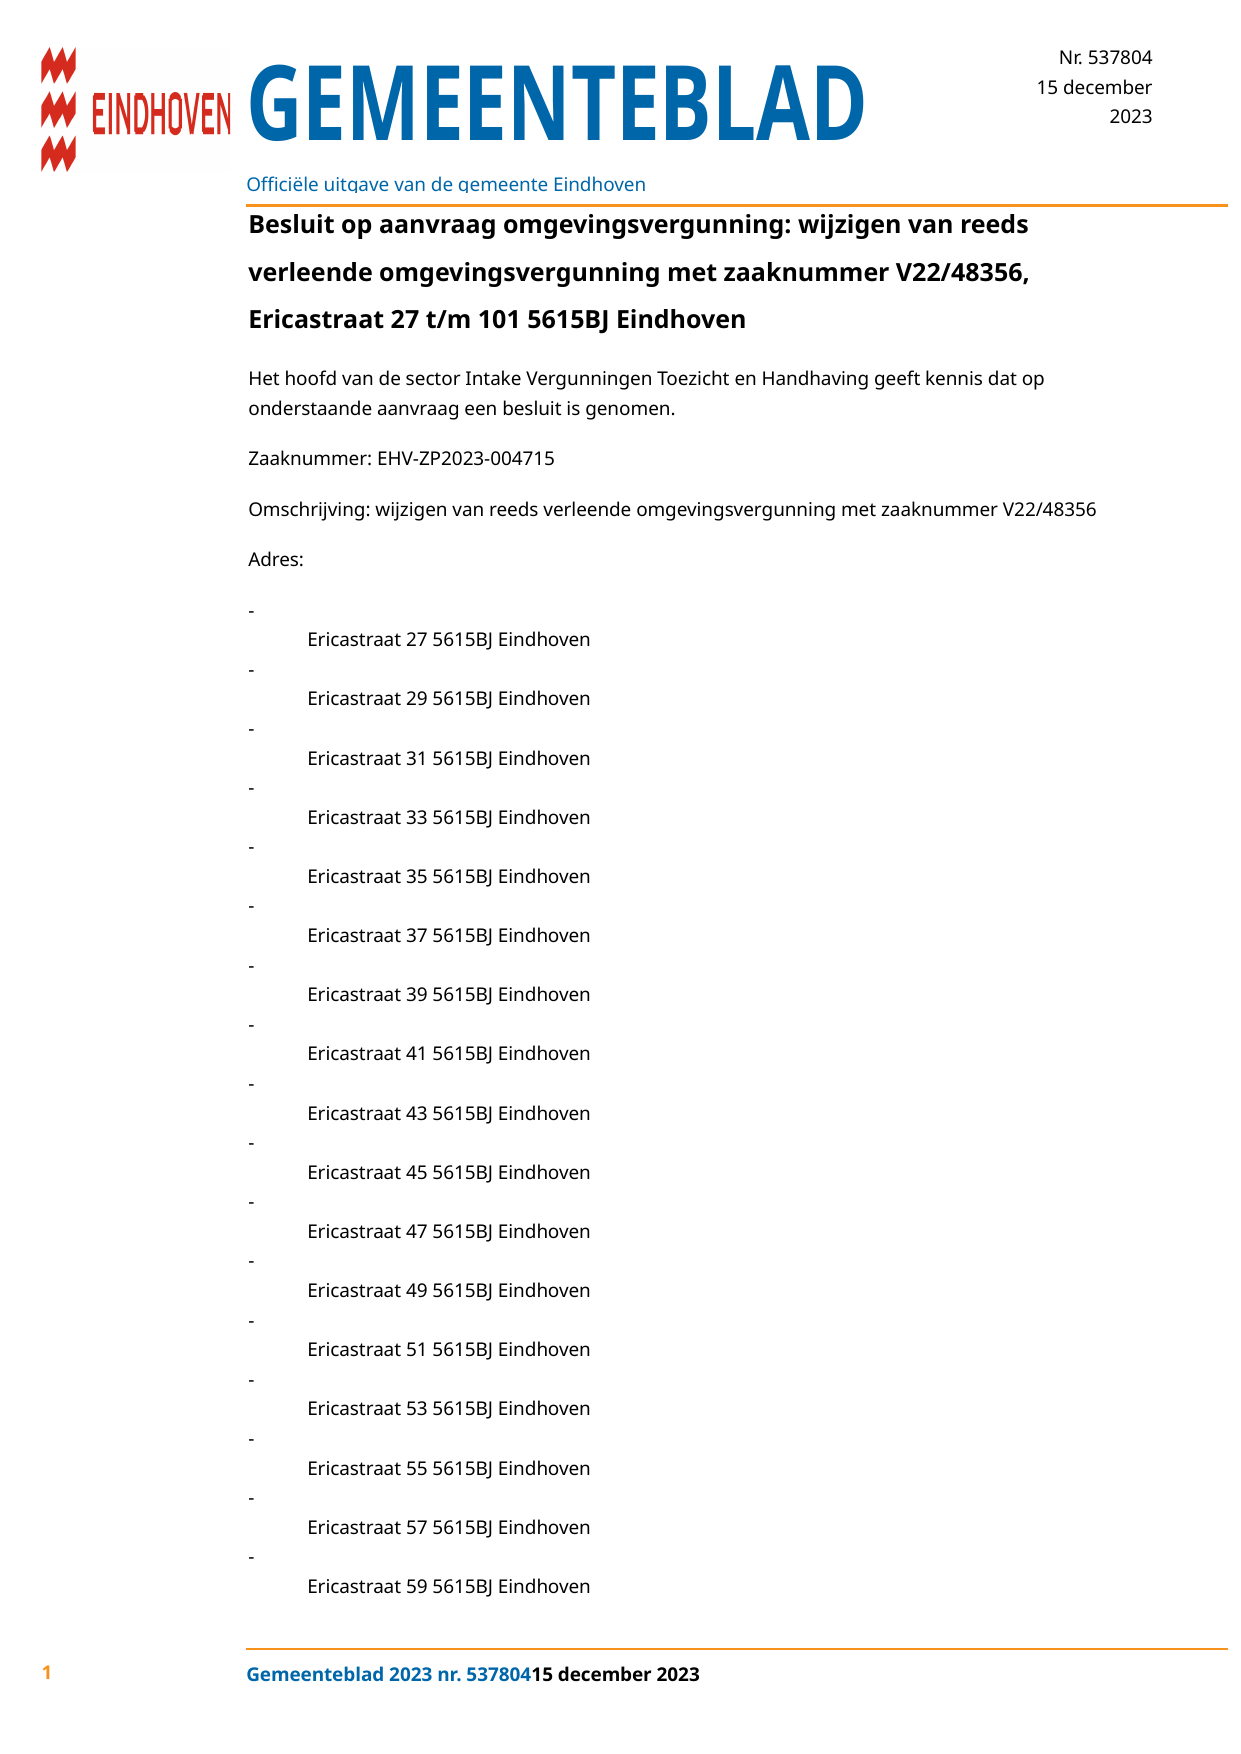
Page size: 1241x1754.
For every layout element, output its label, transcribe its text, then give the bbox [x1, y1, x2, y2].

text Omschrijving: wijzigen van reeds verleende omgevingsvergunning met zaaknummer V22/48356 [248, 496, 1152, 522]
list Ericastraat 47 5615BJ Eindhoven [248, 1218, 1152, 1244]
list Ericastraat 57 5615BJ Eindhoven [248, 1514, 1152, 1539]
text Het hoofd van de sector Intake Vergunningen Toezicht en Handhaving geeft kennis dat op onderstaande aanvraag een besluit is genomen. [248, 366, 1152, 421]
list Ericastraat 31 5615BJ Eindhoven [248, 745, 1152, 770]
list Ericastraat 35 5615BJ Eindhoven [248, 863, 1152, 889]
list Ericastraat 37 5615BJ Eindhoven [248, 922, 1152, 948]
text Besluit op aanvraag omgevingsvergunning: wijzigen van reeds verleende omgevingsvergunning met zaaknummer V22/48356, Ericastraat 27 t/m 101 5615BJ Eindhoven [248, 207, 1152, 336]
list Ericastraat 41 5615BJ Eindhoven [248, 1041, 1152, 1066]
list Ericastraat 51 5615BJ Eindhoven [248, 1336, 1152, 1362]
list Ericastraat 39 5615BJ Eindhoven [248, 981, 1152, 1007]
list Ericastraat 43 5615BJ Eindhoven [248, 1100, 1152, 1125]
list Ericastraat 45 5615BJ Eindhoven [248, 1159, 1152, 1184]
list Ericastraat 55 5615BJ Eindhoven [248, 1455, 1152, 1480]
list Ericastraat 33 5615BJ Eindhoven [248, 804, 1152, 829]
picture [41, 47, 231, 172]
text Adres: [248, 546, 1152, 572]
list Ericastraat 29 5615BJ Eindhoven [248, 686, 1152, 711]
list Ericastraat 49 5615BJ Eindhoven [248, 1277, 1152, 1303]
list Ericastraat 53 5615BJ Eindhoven [248, 1396, 1152, 1421]
text Zaaknummer: EHV-ZP2023-004715 [248, 446, 1152, 471]
list Ericastraat 27 5615BJ Eindhoven [248, 626, 1152, 652]
list Ericastraat 59 5615BJ Eindhoven [248, 1573, 1152, 1599]
